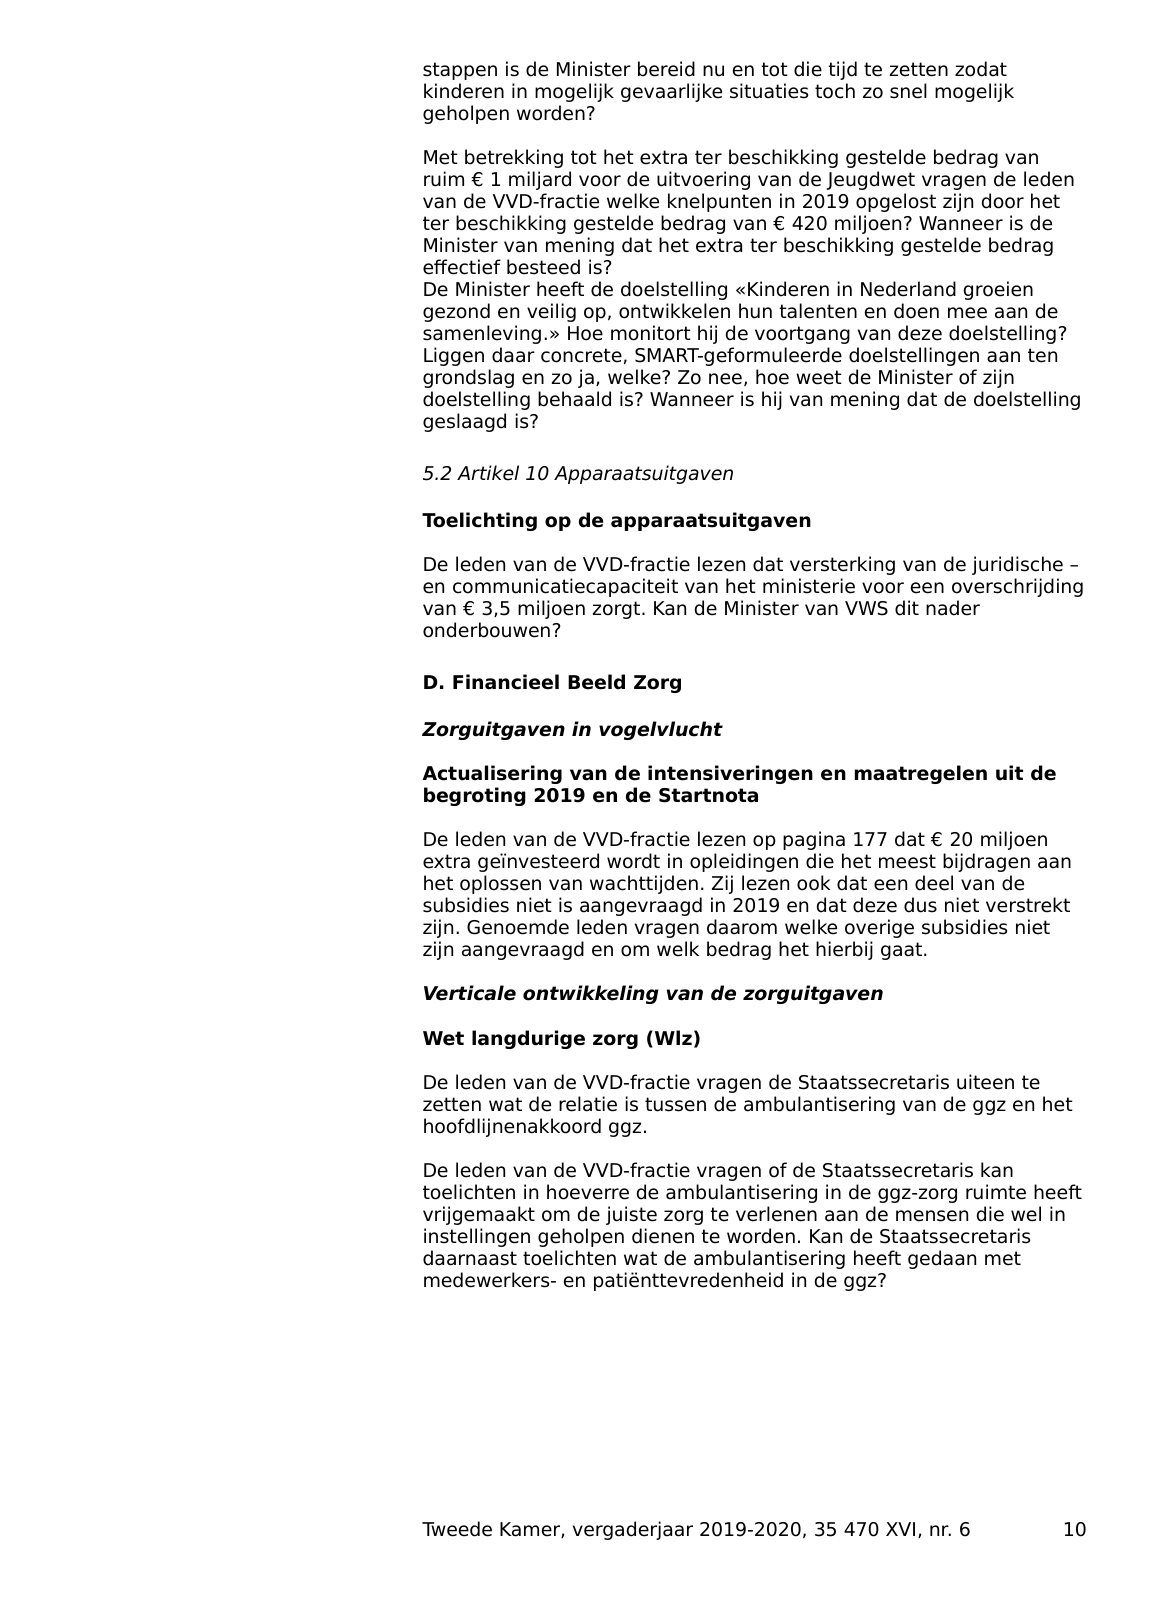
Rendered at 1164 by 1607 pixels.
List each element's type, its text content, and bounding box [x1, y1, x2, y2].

subtitle Toelichting op de apparaatsuitgaven [422, 510, 1087, 532]
subtitle D. Financieel Beeld Zorg [422, 672, 1087, 694]
subtitle Actualisering van de intensiveringen en maatregelen uit de begroting 2019 en de Startnota [422, 763, 1087, 807]
text De leden van de VVD-fractie lezen op pagina 177 dat € 20 miljoen extra geïnvesteerd wordt in opleidingen die het meest bijdragen aan het oplossen van wachttijden. Zij lezen ook dat een deel van de subsidies niet is aangevraagd in 2019 en dat deze dus niet verstrekt zijn. Genoemde leden vragen daarom welke overige subsidies niet zijn aangevraagd en om welk bedrag het hierbij gaat. [422, 829, 1087, 961]
subtitle 5.2 Artikel 10 Apparaatsuitgaven [422, 463, 1087, 485]
subtitle Zorguitgaven in vogelvlucht [422, 719, 1087, 741]
text Met betrekking tot het extra ter beschikking gestelde bedrag van ruim € 1 miljard voor de uitvoering van de Jeugdwet vragen de leden van de VVD-fractie welke knelpunten in 2019 opgelost zijn door het ter beschikking gestelde bedrag van € 420 miljoen? Wanneer is de Minister van mening dat het extra ter beschikking gestelde bedrag effectief besteed is? [422, 147, 1087, 279]
text De leden van de VVD-fractie vragen of de Staatssecretaris kan toelichten in hoeverre de ambulantisering in de ggz-zorg ruimte heeft vrijgemaakt om de juiste zorg te verlenen aan de mensen die wel in instellingen geholpen dienen te worden. Kan de Staatssecretaris daarnaast toelichten wat de ambulantisering heeft gedaan met medewerkers- en patiënttevredenheid in de ggz? [422, 1160, 1087, 1292]
text stappen is de Minister bereid nu en tot die tijd te zetten zodat kinderen in mogelijk gevaarlijke situaties toch zo snel mogelijk geholpen worden? [422, 59, 1087, 125]
text De leden van de VVD-fractie vragen de Staatssecretaris uiteen te zetten wat de relatie is tussen de ambulantisering van de ggz en het hoofdlijnenakkoord ggz. [422, 1072, 1087, 1138]
text De leden van de VVD-fractie lezen dat versterking van de juridische – en communicatiecapaciteit van het ministerie voor een overschrijding van € 3,5 miljoen zorgt. Kan de Minister van VWS dit nader onderbouwen? [422, 554, 1087, 642]
subtitle Verticale ontwikkeling van de zorguitgaven [422, 983, 1087, 1005]
text De Minister heeft de doelstelling «Kinderen in Nederland groeien gezond en veilig op, ontwikkelen hun talenten en doen mee aan de samenleving.» Hoe monitort hij de voortgang van deze doelstelling? Liggen daar concrete, SMART-geformuleerde doelstellingen aan ten grondslag en zo ja, welke? Zo nee, hoe weet de Minister of zijn doelstelling behaald is? Wanneer is hij van mening dat de doelstelling geslaagd is? [422, 279, 1087, 433]
subtitle Wet langdurige zorg (Wlz) [422, 1027, 1087, 1049]
